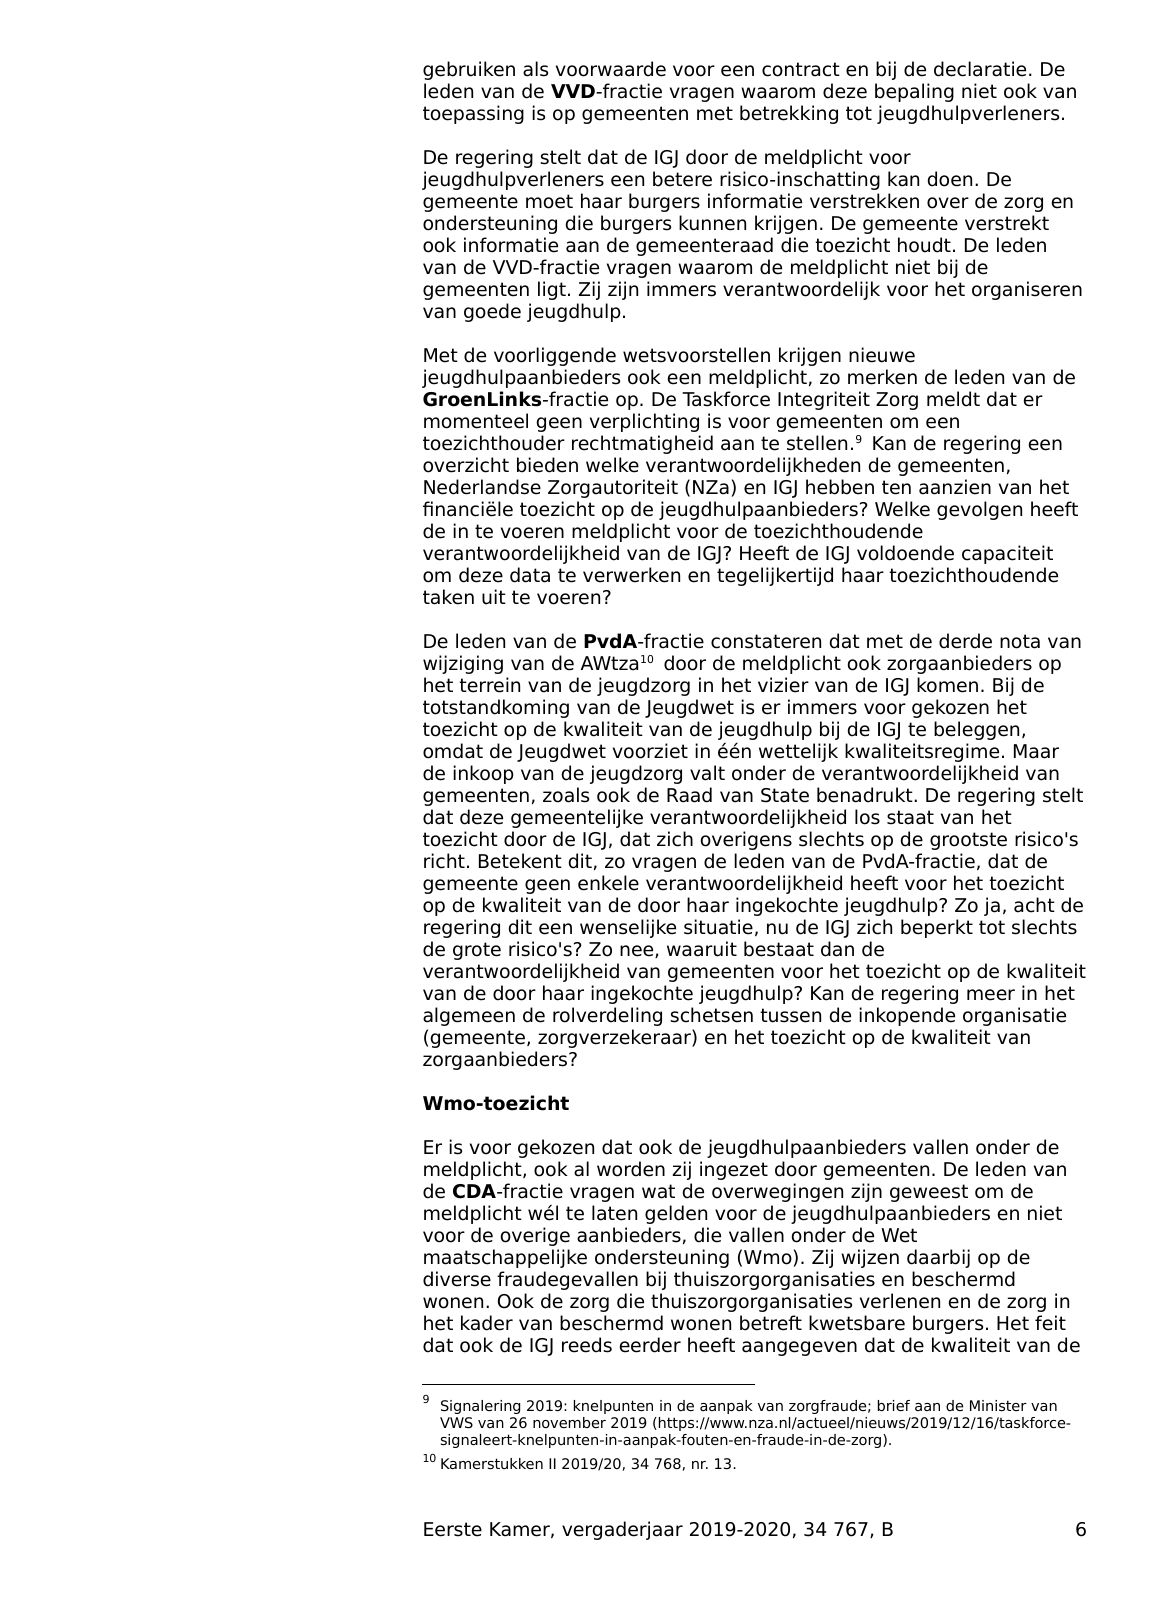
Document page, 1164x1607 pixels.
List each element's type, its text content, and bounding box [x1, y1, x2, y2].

text Er is voor gekozen dat ook de jeugdhulpaanbieders vallen onder de meldplicht, ook al worden zij ingezet door gemeenten. De leden van de CDA-fractie vragen wat de overwegingen zijn geweest om de meldplicht wél te laten gelden voor de jeugdhulpaanbieders en niet voor de overige aanbieders, die vallen onder de Wet maatschappelijke ondersteuning (Wmo). Zij wijzen daarbij op de diverse fraudegevallen bij thuiszorgorganisaties en beschermd wonen. Ook de zorg die thuiszorgorganisaties verlenen en de zorg in het kader van beschermd wonen betreft kwetsbare burgers. Het feit dat ook de IGJ reeds eerder heeft aangegeven dat de kwaliteit van de [422, 1137, 1087, 1357]
text gebruiken als voorwaarde voor een contract en bij de declaratie. De leden van de VVD-fractie vragen waarom deze bepaling niet ook van toepassing is op gemeenten met betrekking tot jeugdhulpverleners. [422, 59, 1087, 125]
text De leden van de PvdA-fractie constateren dat met de derde nota van wijziging van de AWtza door de meldplicht ook zorgaanbieders op het terrein van de jeugdzorg in het vizier van de IGJ komen. Bij de totstandkoming van de Jeugdwet is er immers voor gekozen het toezicht op de kwaliteit van de jeugdhulp bij de IGJ te beleggen, omdat de Jeugdwet voorziet in één wettelijk kwaliteitsregime. Maar de inkoop van de jeugdzorg valt onder de verantwoordelijkheid van gemeenten, zoals ook de Raad van State benadrukt. De regering stelt dat deze gemeentelijke verantwoordelijkheid los staat van het toezicht door de IGJ, dat zich overigens slechts op de grootste risico's richt. Betekent dit, zo vragen de leden van de PvdA-fractie, dat de gemeente geen enkele verantwoordelijkheid heeft voor het toezicht op de kwaliteit van de door haar ingekochte jeugdhulp? Zo ja, acht de regering dit een wenselijke situatie, nu de IGJ zich beperkt tot slechts de grote risico's? Zo nee, waaruit bestaat dan de verantwoordelijkheid van gemeenten voor het toezicht op de kwaliteit van de door haar ingekochte jeugdhulp? Kan de regering meer in het algemeen de rolverdeling schetsen tussen de inkopende organisatie (gemeente, zorgverzekeraar) en het toezicht op de kwaliteit van zorgaanbieders? [422, 631, 1087, 1071]
text De regering stelt dat de IGJ door de meldplicht voor jeugdhulpverleners een betere risico-inschatting kan doen. De gemeente moet haar burgers informatie verstrekken over de zorg en ondersteuning die burgers kunnen krijgen. De gemeente verstrekt ook informatie aan de gemeenteraad die toezicht houdt. De leden van de VVD-fractie vragen waarom de meldplicht niet bij de gemeenten ligt. Zij zijn immers verantwoordelijk voor het organiseren van goede jeugdhulp. [422, 147, 1087, 323]
subtitle Wmo-toezicht [422, 1093, 1087, 1115]
text Kamerstukken II 2019/20, 34 768, nr. 13. [422, 1452, 1087, 1474]
text Signalering 2019: knelpunten in de aanpak van zorgfraude; brief aan de Minister van VWS van 26 november 2019 (https://www.nza.nl/actueel/nieuws/2019/12/16/taskforce-signaleert-knelpunten-in-aanpak-fouten-en-fraude-in-de-zorg). [422, 1393, 1087, 1449]
text Met de voorliggende wetsvoorstellen krijgen nieuwe jeugdhulpaanbieders ook een meldplicht, zo merken de leden van de GroenLinks-fractie op. De Taskforce Integriteit Zorg meldt dat er momenteel geen verplichting is voor gemeenten om een toezichthouder rechtmatigheid aan te stellen. Kan de regering een overzicht bieden welke verantwoordelijkheden de gemeenten, Nederlandse Zorgautoriteit (NZa) en IGJ hebben ten aanzien van het financiële toezicht op de jeugdhulpaanbieders? Welke gevolgen heeft de in te voeren meldplicht voor de toezichthoudende verantwoordelijkheid van de IGJ? Heeft de IGJ voldoende capaciteit om deze data te verwerken en tegelijkertijd haar toezichthoudende taken uit te voeren? [422, 345, 1087, 609]
